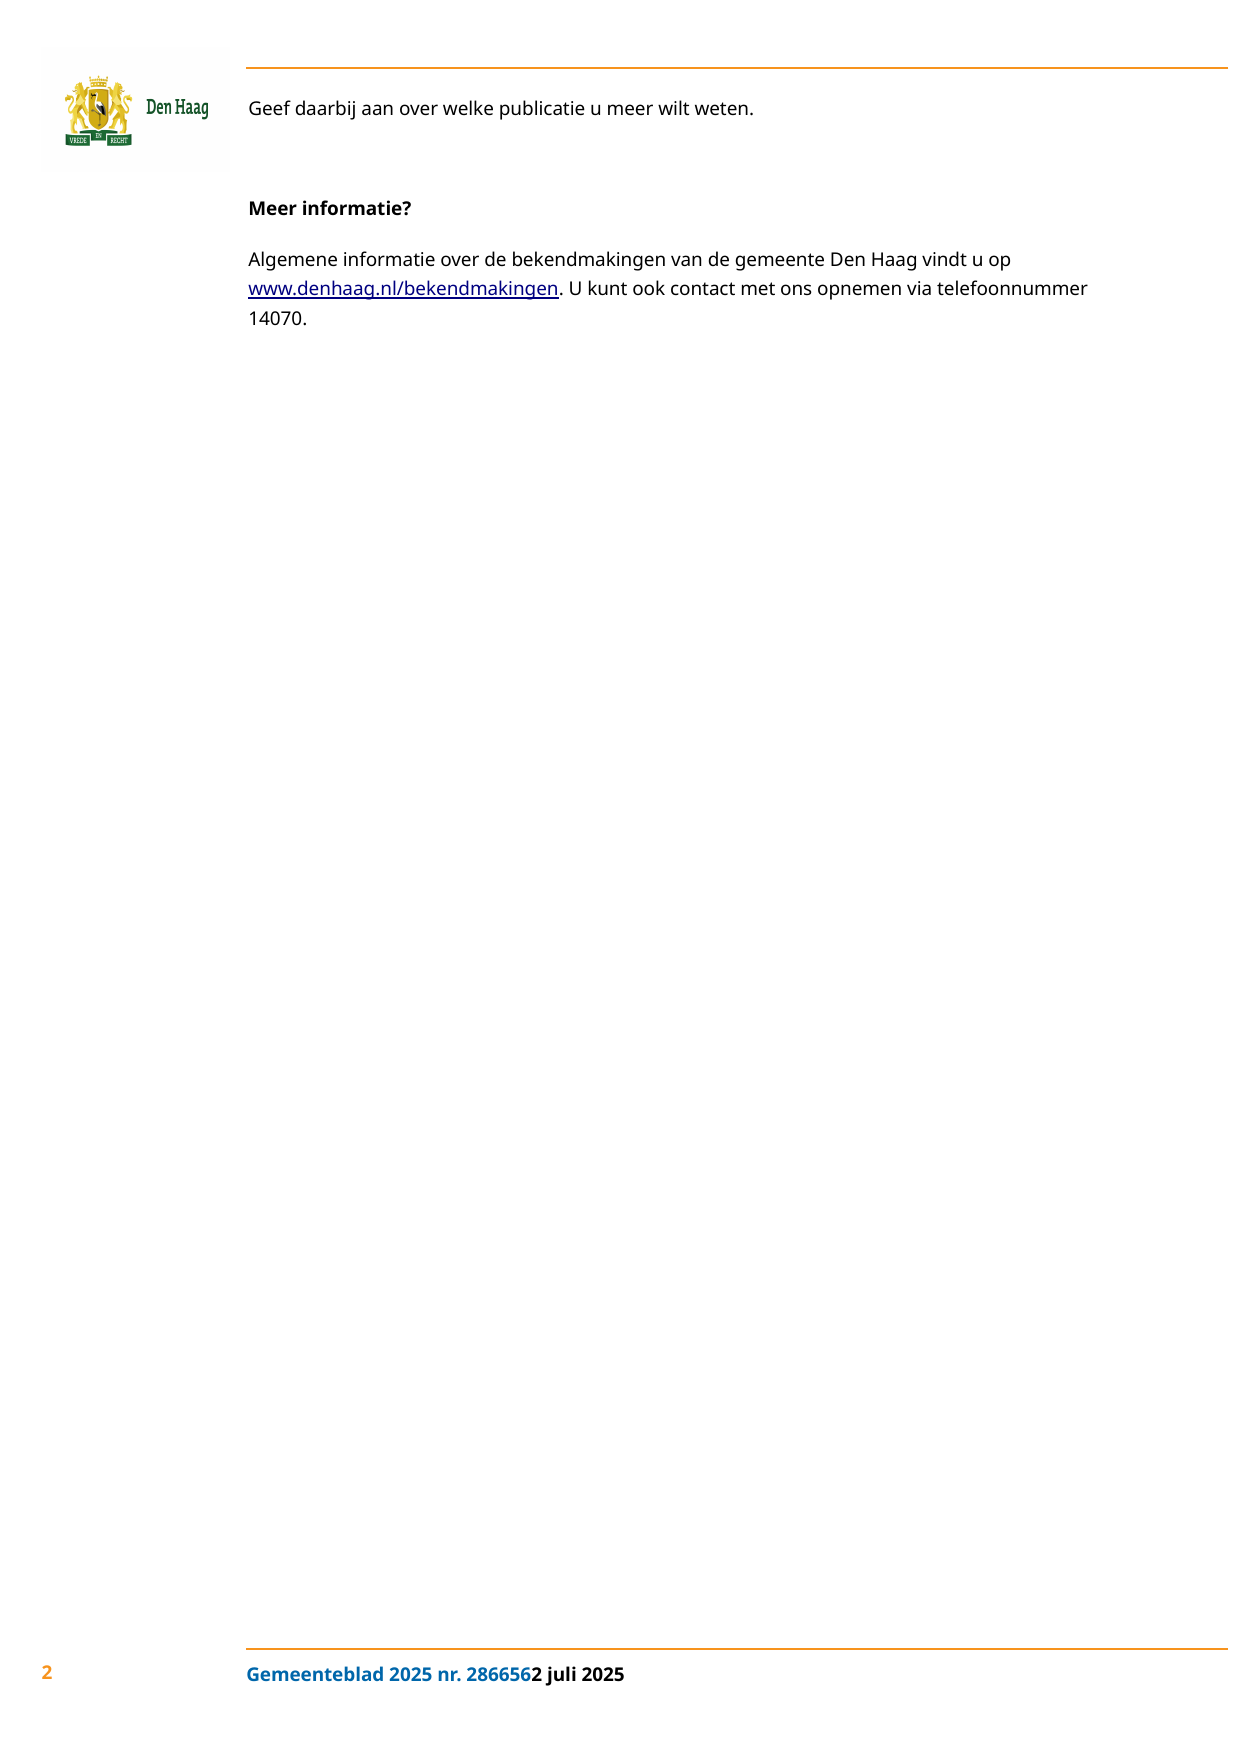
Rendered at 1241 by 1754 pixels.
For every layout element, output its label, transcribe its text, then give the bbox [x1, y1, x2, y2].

text Geef daarbij aan over welke publicatie u meer wilt weten. [248, 95, 1152, 121]
text Algemene informatie over de bekendmakingen van de gemeente Den Haag vindt u op www.denhaag.nl/bekendmakingen. U kunt ook contact met ons opnemen via telefoonnummer 14070. [248, 246, 1152, 331]
picture [41, 47, 231, 172]
text Meer informatie? [248, 196, 1152, 221]
